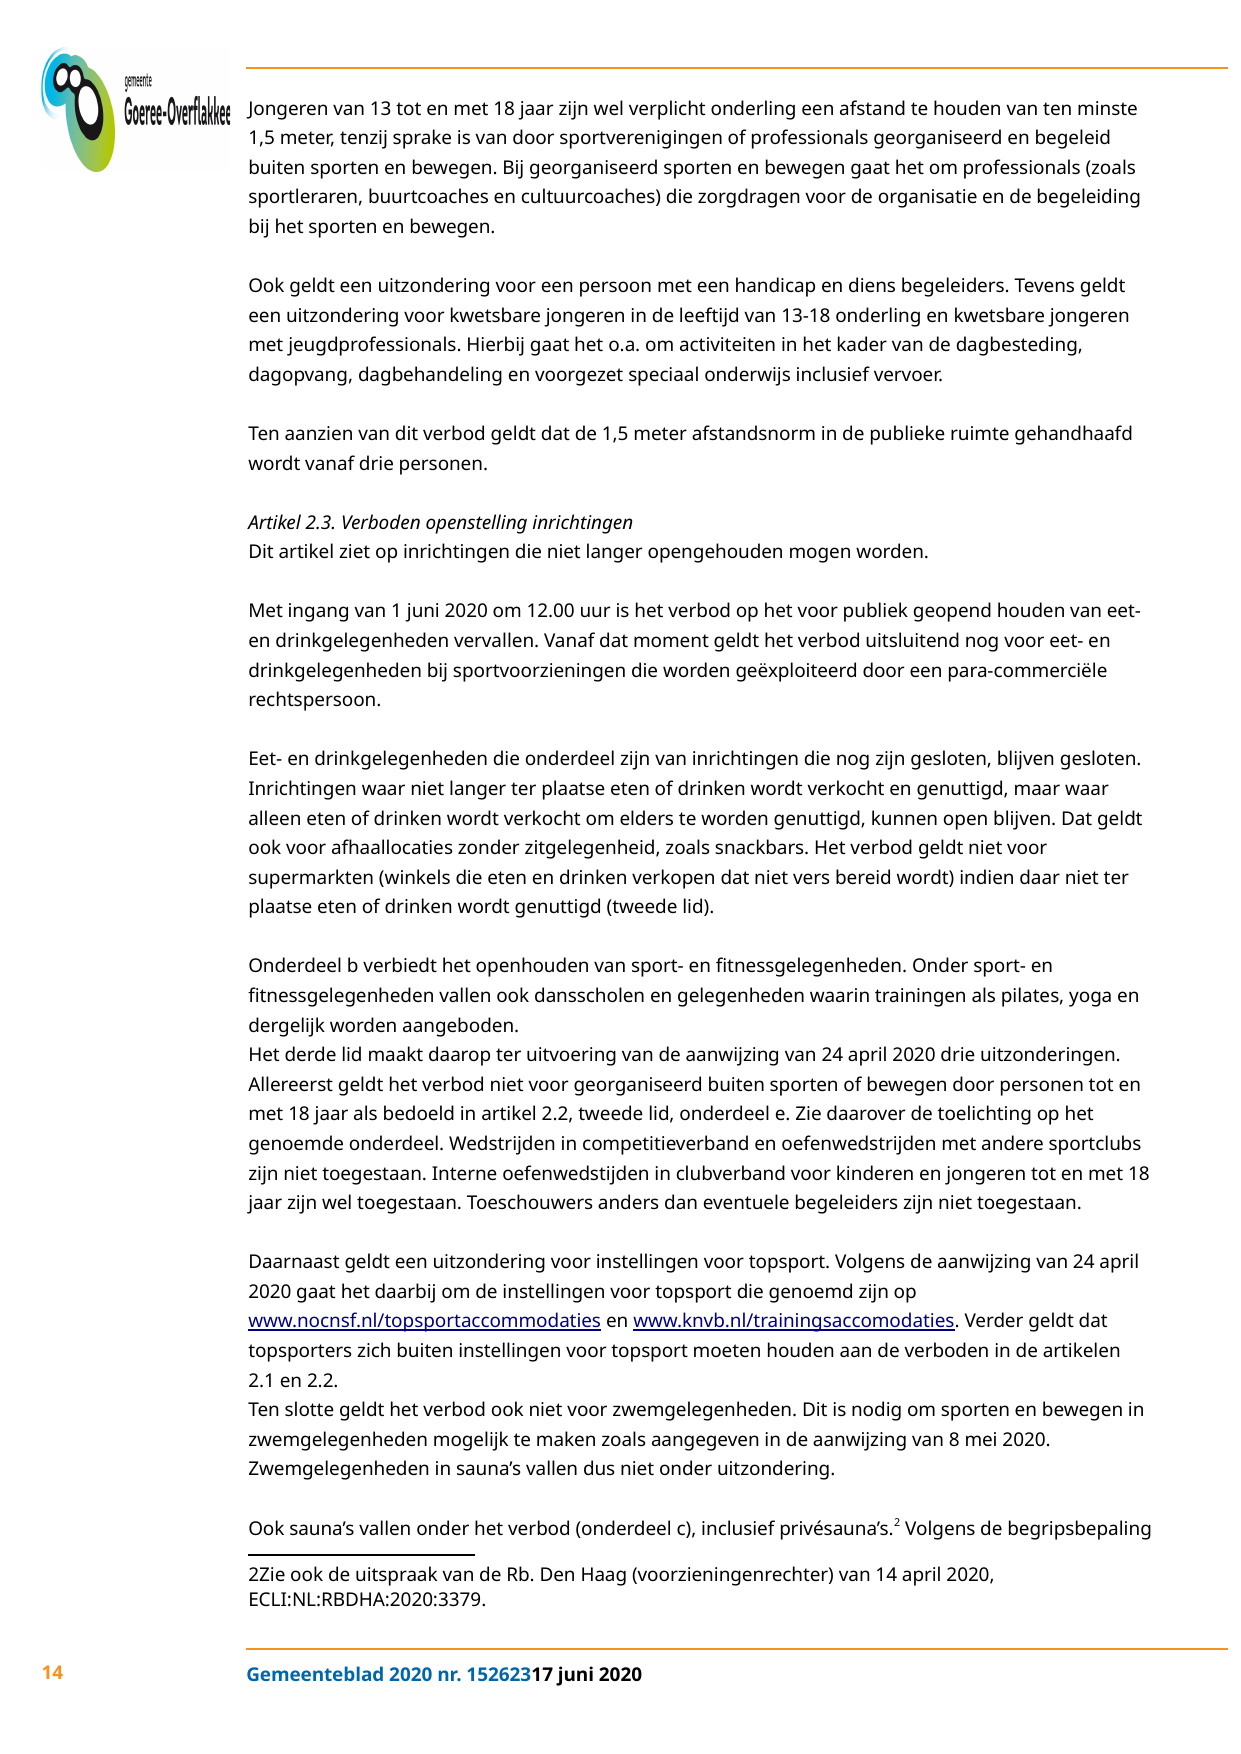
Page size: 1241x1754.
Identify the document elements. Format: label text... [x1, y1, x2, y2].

text Zie ook de uitspraak van de Rb. Den Haag (voorzieningenrechter) van 14 april 2020, ECLI:NL:RBDHA:2020:3379. [248, 1561, 1152, 1612]
text Jongeren van 13 tot en met 18 jaar zijn wel verplicht onderling een afstand te houden van ten minste 1,5 meter, tenzij sprake is van door sportverenigingen of professionals georganiseerd en begeleid buiten sporten en bewegen. Bij georganiseerd sporten en bewegen gaat het om professionals (zoals sportleraren, buurtcoaches en cultuurcoaches) die zorgdragen voor de organisatie en de begeleiding bij het sporten en bewegen. [248, 95, 1152, 239]
text Onderdeel b verbiedt het openhouden van sport- en fitnessgelegenheden. Onder sport- en fitnessgelegenheden vallen ook dansscholen en gelegenheden waarin trainingen als pilates, yoga en dergelijk worden aangeboden. [248, 953, 1152, 1038]
text Ten slotte geldt het verbod ook niet voor zwemgelegenheden. Dit is nodig om sporten en bewegen in zwemgelegenheden mogelijk te maken zoals aangegeven in de aanwijzing van 8 mei 2020. Zwemgelegenheden in sauna’s vallen dus niet onder uitzondering. [248, 1396, 1152, 1481]
text Dit artikel ziet op inrichtingen die niet langer opengehouden mogen worden. [248, 538, 1152, 564]
text Ook geldt een uitzondering voor een persoon met een handicap en diens begeleiders. Tevens geldt een uitzondering voor kwetsbare jongeren in de leeftijd van 13-18 onderling en kwetsbare jongeren met jeugdprofessionals. Hierbij gaat het o.a. om activiteiten in het kader van de dagbesteding, dagopvang, dagbehandeling en voorgezet speciaal onderwijs inclusief vervoer. [248, 272, 1152, 387]
text Artikel 2.3. Verboden openstelling inrichtingen [248, 509, 1152, 535]
text Ook sauna’s vallen onder het verbod (onderdeel c), inclusief privésauna’s. Volgens de begripsbepaling [248, 1515, 1152, 1541]
text Ten aanzien van dit verbod geldt dat de 1,5 meter afstandsnorm in de publieke ruimte gehandhaafd wordt vanaf drie personen. [248, 420, 1152, 476]
picture [41, 47, 231, 172]
text Eet- en drinkgelegenheden die onderdeel zijn van inrichtingen die nog zijn gesloten, blijven gesloten. Inrichtingen waar niet langer ter plaatse eten of drinken wordt verkocht en genuttigd, maar waar alleen eten of drinken wordt verkocht om elders te worden genuttigd, kunnen open blijven. Dat geldt ook voor afhaallocaties zonder zitgelegenheid, zoals snackbars. Het verbod geldt niet voor supermarkten (winkels die eten en drinken verkopen dat niet vers bereid wordt) indien daar niet ter plaatse eten of drinken wordt genuttigd (tweede lid). [248, 746, 1152, 919]
text Het derde lid maakt daarop ter uitvoering van de aanwijzing van 24 april 2020 drie uitzonderingen. Allereerst geldt het verbod niet voor georganiseerd buiten sporten of bewegen door personen tot en met 18 jaar als bedoeld in artikel 2.2, tweede lid, onderdeel e. Zie daarover de toelichting op het genoemde onderdeel. Wedstrijden in competitieverband en oefenwedstrijden met andere sportclubs zijn niet toegestaan. Interne oefenwedstijden in clubverband voor kinderen en jongeren tot en met 18 jaar zijn wel toegestaan. Toeschouwers anders dan eventuele begeleiders zijn niet toegestaan. [248, 1041, 1152, 1215]
text Met ingang van 1 juni 2020 om 12.00 uur is het verbod op het voor publiek geopend houden van eet- en drinkgelegenheden vervallen. Vanaf dat moment geldt het verbod uitsluitend nog voor eet- en drinkgelegenheden bij sportvoorzieningen die worden geëxploiteerd door een para-commerciële rechtspersoon. [248, 598, 1152, 712]
text Daarnaast geldt een uitzondering voor instellingen voor topsport. Volgens de aanwijzing van 24 april 2020 gaat het daarbij om de instellingen voor topsport die genoemd zijn op www.nocnsf.nl/topsportaccommodaties en www.knvb.nl/trainingsaccomodaties. Verder geldt dat topsporters zich buiten instellingen voor topsport moeten houden aan de verboden in de artikelen 2.1 en 2.2. [248, 1248, 1152, 1393]
